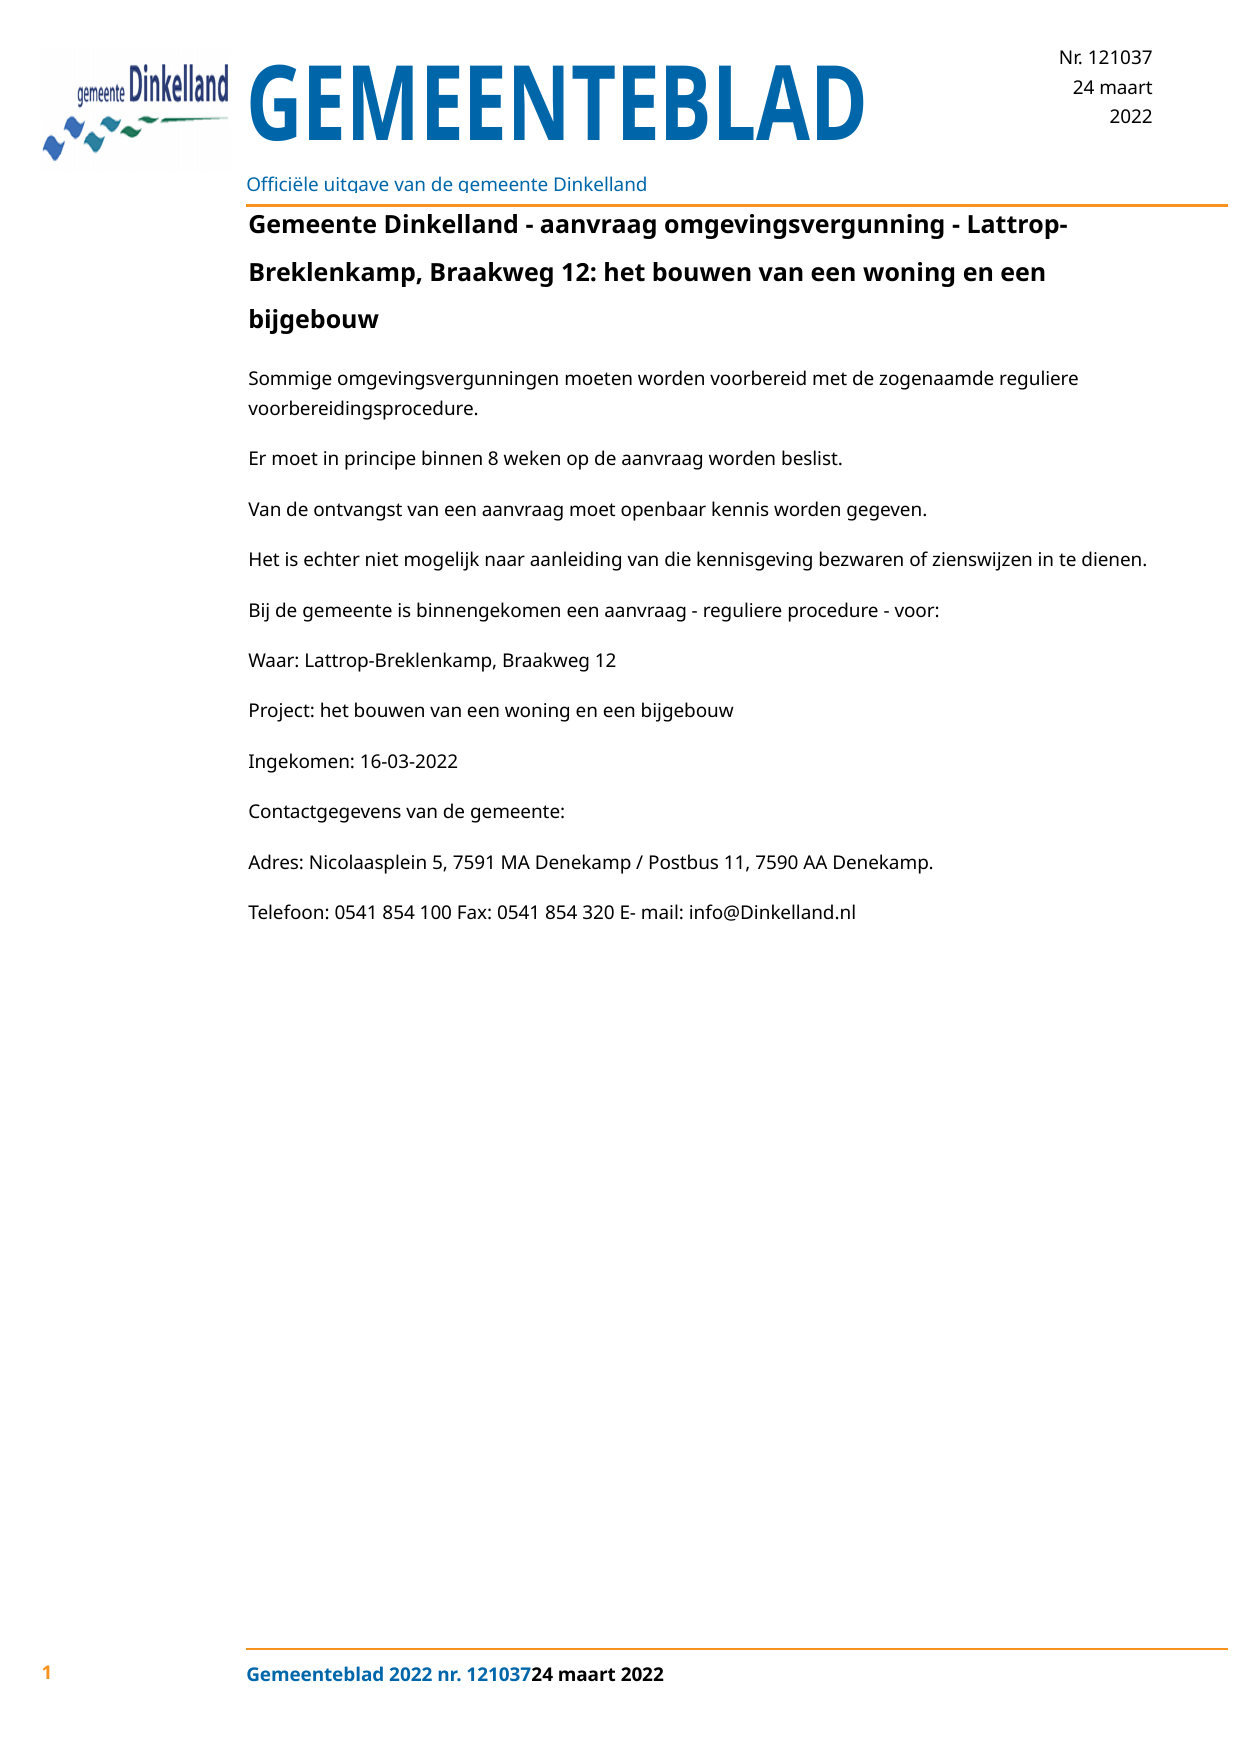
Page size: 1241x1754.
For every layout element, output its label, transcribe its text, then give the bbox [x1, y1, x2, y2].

text Gemeente Dinkelland - aanvraag omgevingsvergunning - Lattrop-Breklenkamp, Braakweg 12: het bouwen van een woning en een bijgebouw [248, 207, 1152, 336]
picture [41, 47, 231, 172]
text Bij de gemeente is binnengekomen een aanvraag - reguliere procedure - voor: [248, 597, 1152, 622]
text Ingekomen: 16-03-2022 [248, 748, 1152, 774]
text Er moet in principe binnen 8 weken op de aanvraag worden beslist. [248, 446, 1152, 471]
text Waar: Lattrop-Breklenkamp, Braakweg 12 [248, 647, 1152, 673]
text Contactgegevens van de gemeente: [248, 798, 1152, 824]
text Van de ontvangst van een aanvraag moet openbaar kennis worden gegeven. [248, 496, 1152, 522]
text Het is echter niet mogelijk naar aanleiding van die kennisgeving bezwaren of zienswijzen in te dienen. [248, 546, 1152, 572]
text Adres: Nicolaasplein 5, 7591 MA Denekamp / Postbus 11, 7590 AA Denekamp. [248, 849, 1152, 874]
text Telefoon: 0541 854 100 Fax: 0541 854 320 E- mail: info@Dinkelland.nl [248, 899, 1152, 925]
text Sommige omgevingsvergunningen moeten worden voorbereid met de zogenaamde reguliere voorbereidingsprocedure. [248, 366, 1152, 421]
text Project: het bouwen van een woning en een bijgebouw [248, 698, 1152, 723]
